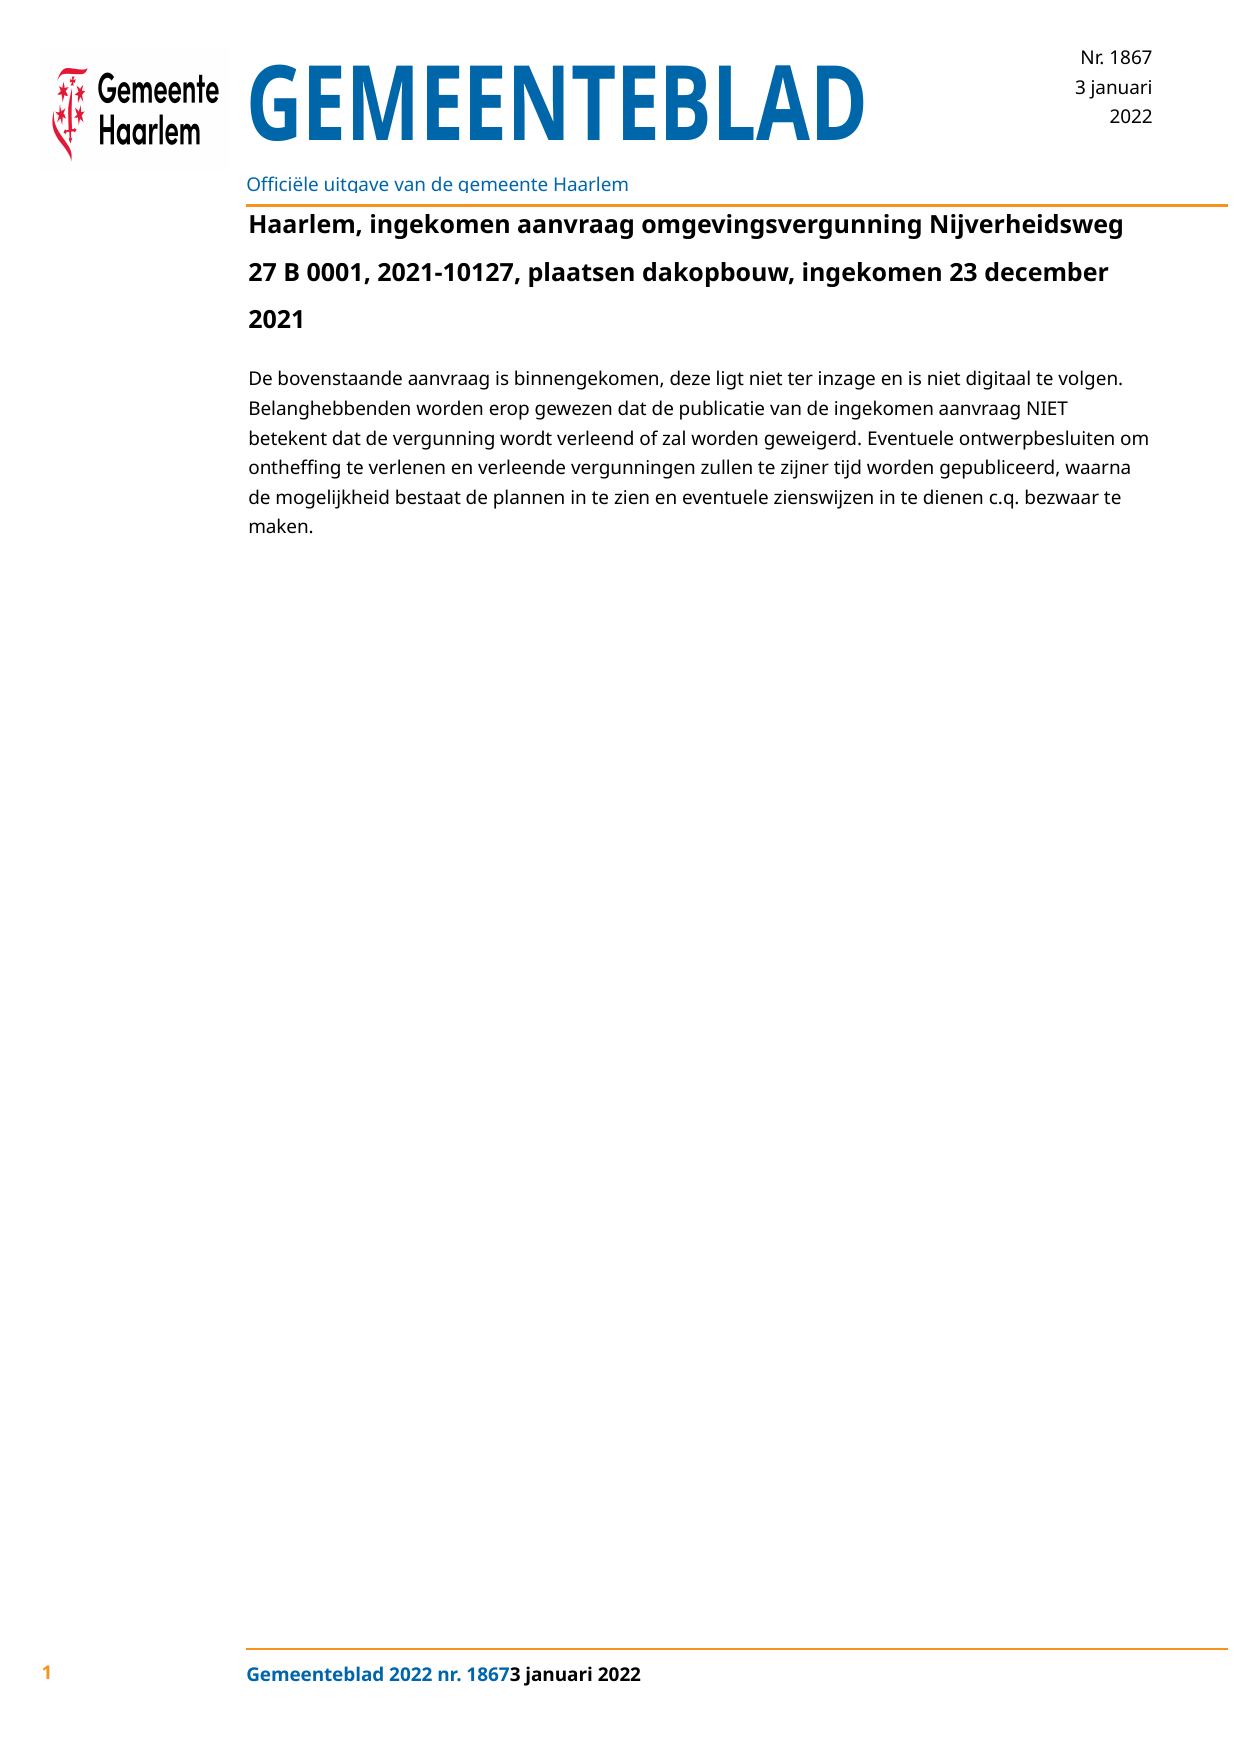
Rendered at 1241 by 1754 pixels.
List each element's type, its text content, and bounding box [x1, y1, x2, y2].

picture [41, 47, 231, 172]
text De bovenstaande aanvraag is binnengekomen, deze ligt niet ter inzage en is niet digitaal te volgen. Belanghebbenden worden erop gewezen dat de publicatie van de ingekomen aanvraag NIET betekent dat de vergunning wordt verleend of zal worden geweigerd. Eventuele ontwerpbesluiten om ontheffing te verlenen en verleende vergunningen zullen te zijner tijd worden gepubliceerd, waarna de mogelijkheid bestaat de plannen in te zien en eventuele zienswijzen in te dienen c.q. bezwaar te maken. [248, 366, 1152, 539]
text Haarlem, ingekomen aanvraag omgevingsvergunning Nijverheidsweg 27 B 0001, 2021-10127, plaatsen dakopbouw, ingekomen 23 december 2021 [248, 207, 1152, 336]
